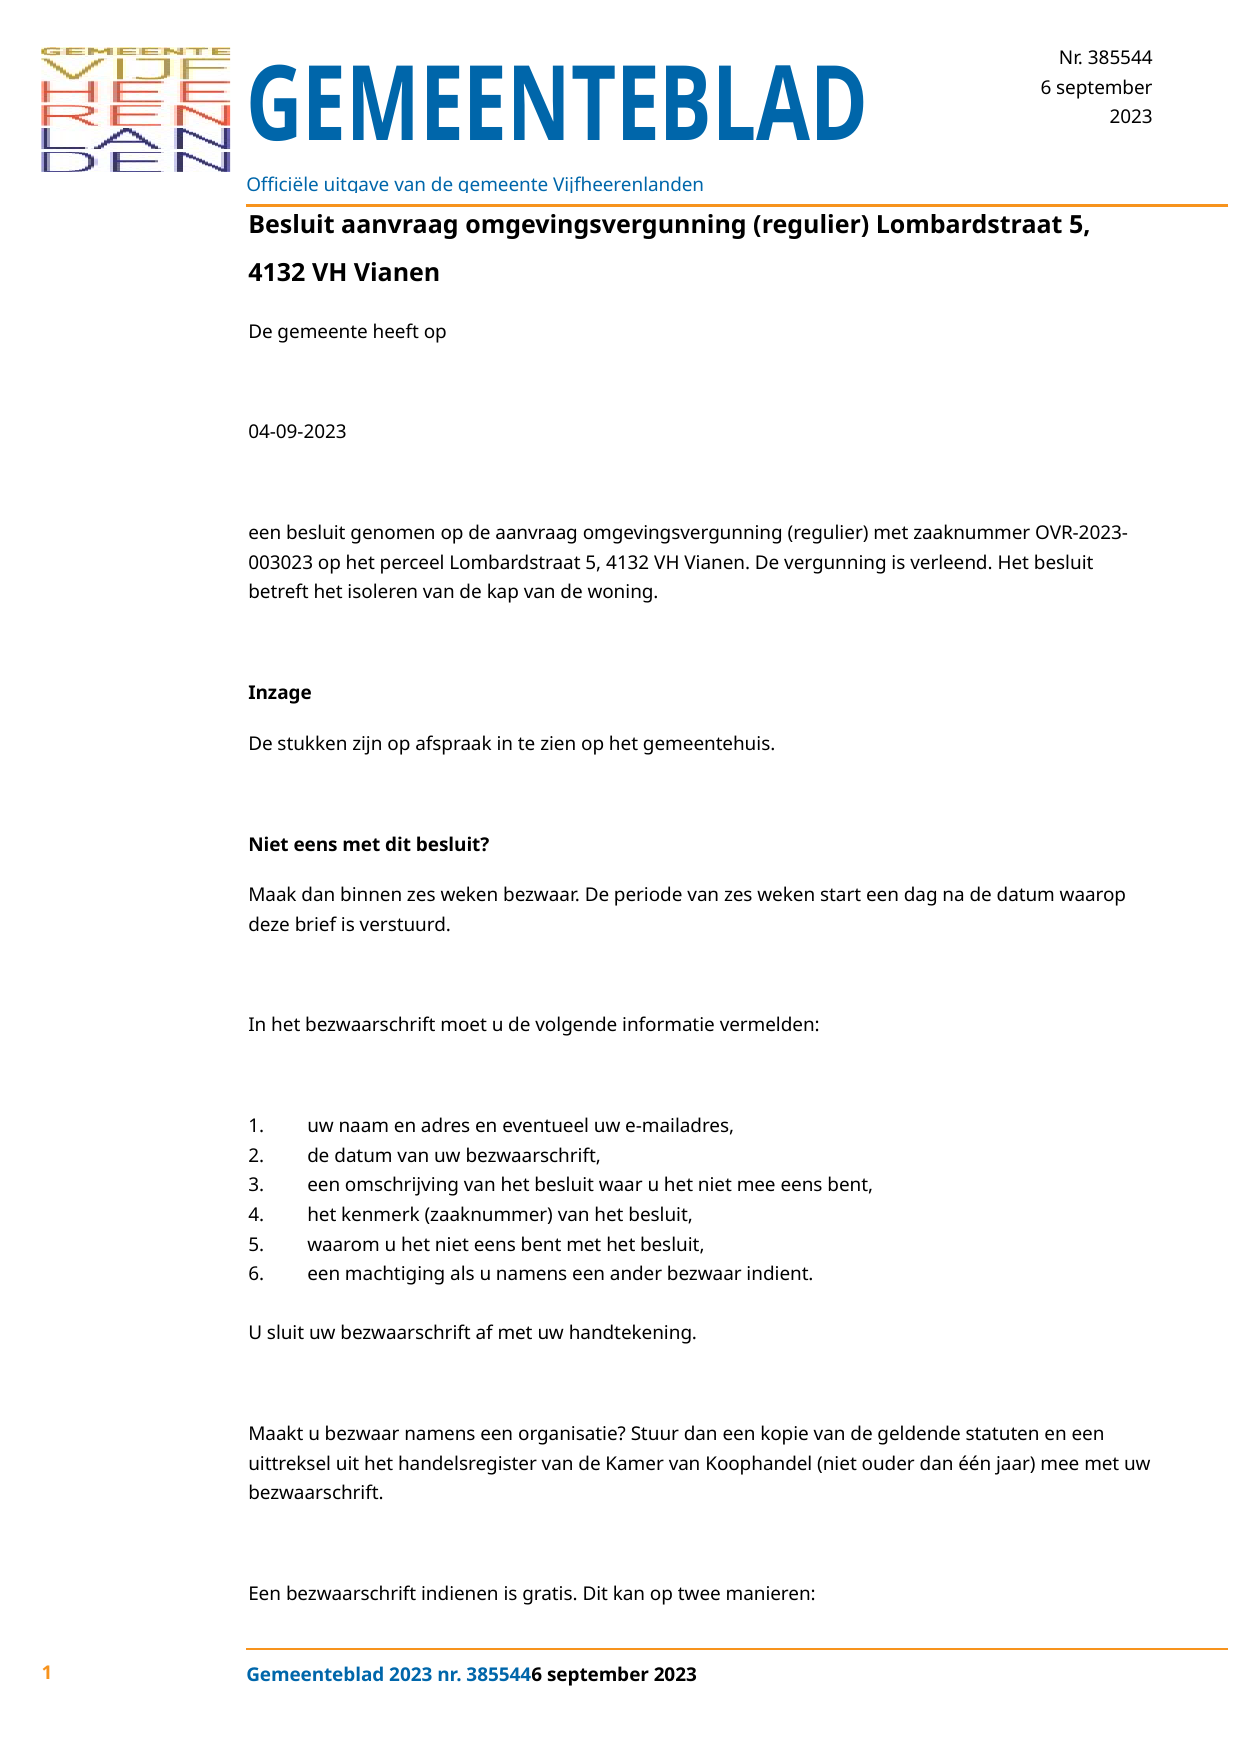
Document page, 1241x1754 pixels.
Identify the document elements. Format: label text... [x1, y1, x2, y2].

text U sluit uw bezwaarschrift af met uw handtekening. [248, 1319, 1152, 1345]
list een machtiging als u namens een ander bezwaar indient. [248, 1260, 1152, 1286]
text Niet eens met dit besluit? [248, 831, 1152, 857]
list de datum van uw bezwaarschrift, [248, 1142, 1152, 1168]
text Maakt u bezwaar namens een organisatie? Stuur dan een kopie van de geldende statuten en een uittreksel uit het handelsregister van de Kamer van Koophandel (niet ouder dan één jaar) mee met uw bezwaarschrift. [248, 1420, 1152, 1505]
list uw naam en adres en eventueel uw e-mailadres, [248, 1112, 1152, 1138]
text De stukken zijn op afspraak in te zien op het gemeentehuis. [248, 730, 1152, 756]
text In het bezwaarschrift moet u de volgende informatie vermelden: [248, 1012, 1152, 1037]
list het kenmerk (zaaknummer) van het besluit, [248, 1201, 1152, 1227]
text 04-09-2023 [248, 419, 1152, 444]
text een besluit genomen op de aanvraag omgevingsvergunning (regulier) met zaaknummer OVR-2023-003023 op het perceel Lombardstraat 5, 4132 VH Vianen. De vergunning is verleend. Het besluit betreft het isoleren van de kap van de woning. [248, 519, 1152, 604]
text Inzage [248, 679, 1152, 705]
text Besluit aanvraag omgevingsvergunning (regulier) Lombardstraat 5, 4132 VH Vianen [248, 207, 1152, 288]
picture [41, 47, 231, 172]
text Maak dan binnen zes weken bezwaar. De periode van zes weken start een dag na de datum waarop deze brief is verstuurd. [248, 881, 1152, 937]
text De gemeente heeft op [248, 318, 1152, 344]
list een omschrijving van het besluit waar u het niet mee eens bent, [248, 1172, 1152, 1197]
list waarom u het niet eens bent met het besluit, [248, 1231, 1152, 1257]
text Een bezwaarschrift indienen is gratis. Dit kan op twee manieren: [248, 1580, 1152, 1606]
